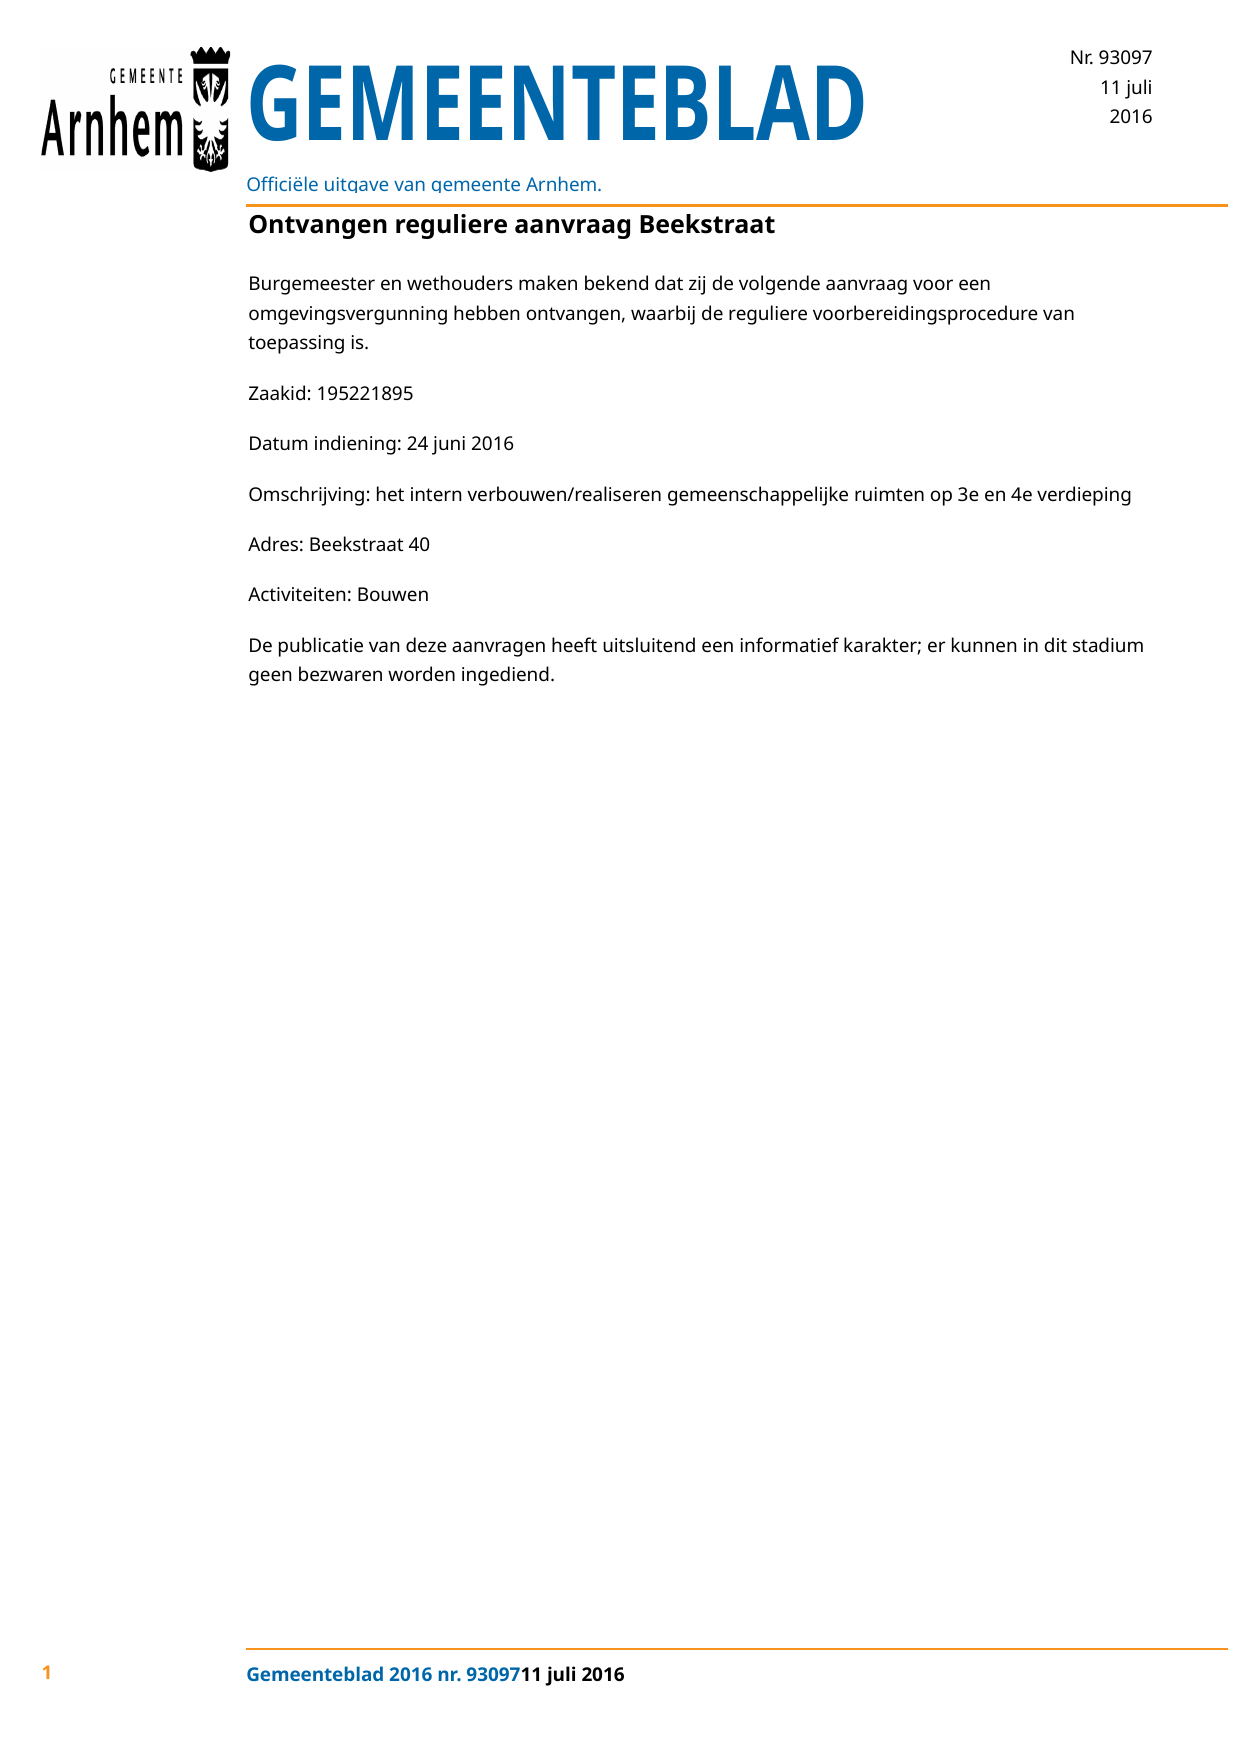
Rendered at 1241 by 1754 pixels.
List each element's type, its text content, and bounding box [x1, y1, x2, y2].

text Activiteiten: Bouwen [248, 582, 1152, 607]
text Omschrijving: het intern verbouwen/realiseren gemeenschappelijke ruimten op 3e en 4e verdieping [248, 481, 1152, 506]
text Ontvangen reguliere aanvraag Beekstraat [248, 207, 1152, 241]
picture [41, 47, 231, 172]
text Datum indiening: 24 juni 2016 [248, 430, 1152, 456]
text De publicatie van deze aanvragen heeft uitsluitend een informatief karakter; er kunnen in dit stadium geen bezwaren worden ingediend. [248, 632, 1152, 687]
text Adres: Beekstraat 40 [248, 531, 1152, 557]
text Zaakid: 195221895 [248, 380, 1152, 406]
text Burgemeester en wethouders maken bekend dat zij de volgende aanvraag voor een omgevingsvergunning hebben ontvangen, waarbij de reguliere voorbereidingsprocedure van toepassing is. [248, 270, 1152, 355]
